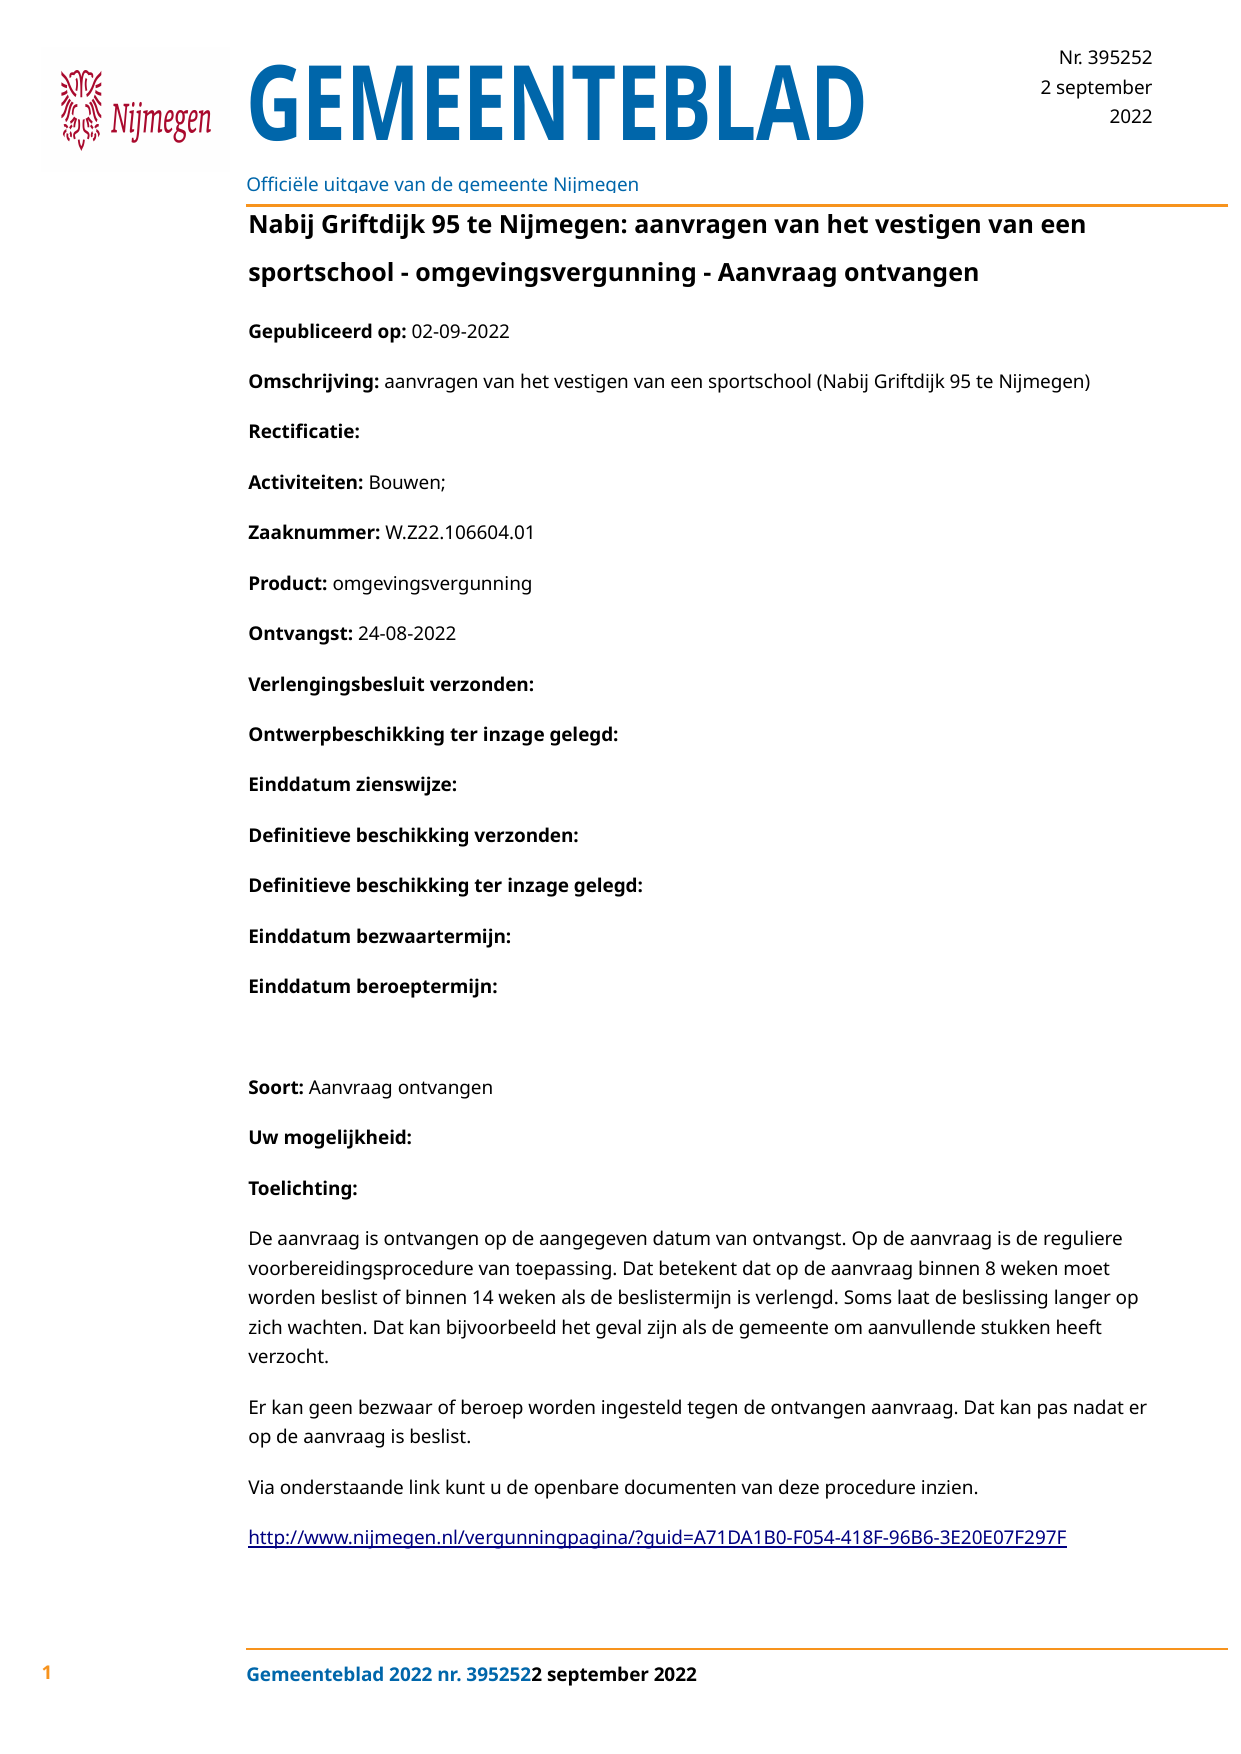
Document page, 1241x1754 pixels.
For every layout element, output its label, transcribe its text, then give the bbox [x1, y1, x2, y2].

text Nabij Griftdijk 95 te Nijmegen: aanvragen van het vestigen van een sportschool - omgevingsvergunning - Aanvraag ontvangen [248, 207, 1152, 288]
text http://www.nijmegen.nl/vergunningpagina/?guid=A71DA1B0-F054-418F-96B6-3E20E07F297F [248, 1524, 1152, 1550]
text Soort: Aanvraag ontvangen [248, 1074, 1152, 1100]
text Product: omgevingsvergunning [248, 570, 1152, 596]
text Verlengingsbesluit verzonden: [248, 671, 1152, 697]
text Ontvangst: 24-08-2022 [248, 620, 1152, 646]
text Toelichting: [248, 1175, 1152, 1201]
text Omschrijving: aanvragen van het vestigen van een sportschool (Nabij Griftdijk 95 te Nijmegen) [248, 368, 1152, 394]
text De aanvraag is ontvangen op de aangegeven datum van ontvangst. Op de aanvraag is de reguliere voorbereidingsprocedure van toepassing. Dat betekent dat op de aanvraag binnen 8 weken moet worden beslist of binnen 14 weken als de beslistermijn is verlengd. Soms laat de beslissing langer op zich wachten. Dat kan bijvoorbeeld het geval zijn als de gemeente om aanvullende stukken heeft verzocht. [248, 1225, 1152, 1369]
text Einddatum zienswijze: [248, 772, 1152, 797]
text Rectificatie: [248, 419, 1152, 444]
text Einddatum bezwaartermijn: [248, 923, 1152, 949]
text Einddatum beroeptermijn: [248, 973, 1152, 999]
text Via onderstaande link kunt u de openbare documenten van deze procedure inzien. [248, 1474, 1152, 1500]
text Er kan geen bezwaar of beroep worden ingesteld tegen de ontvangen aanvraag. Dat kan pas nadat er op de aanvraag is beslist. [248, 1394, 1152, 1449]
text Definitieve beschikking verzonden: [248, 822, 1152, 848]
picture [41, 47, 231, 172]
text Gepubliceerd op: 02-09-2022 [248, 318, 1152, 344]
text Zaaknummer: W.Z22.106604.01 [248, 519, 1152, 545]
text Ontwerpbeschikking ter inzage gelegd: [248, 721, 1152, 747]
text Definitieve beschikking ter inzage gelegd: [248, 872, 1152, 898]
text Activiteiten: Bouwen; [248, 469, 1152, 495]
text Uw mogelijkheid: [248, 1124, 1152, 1150]
